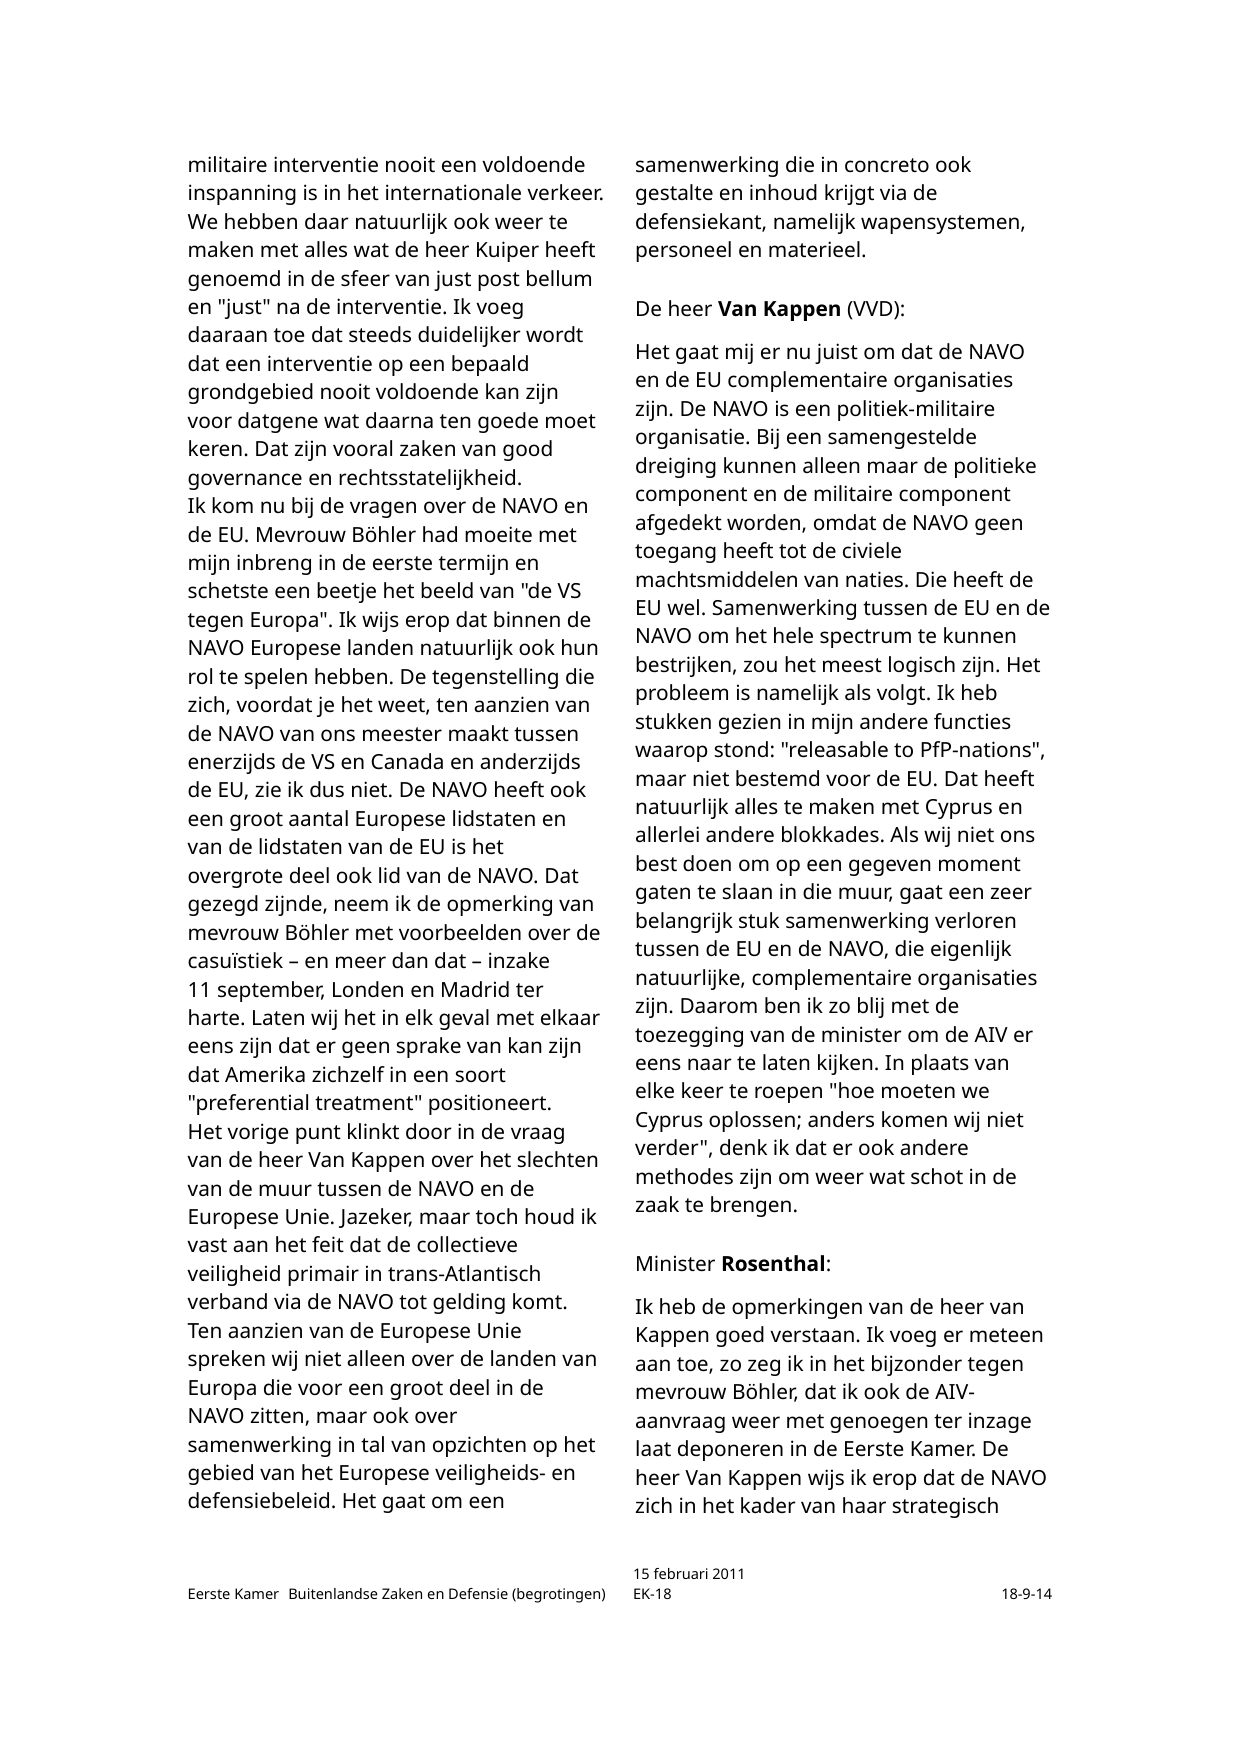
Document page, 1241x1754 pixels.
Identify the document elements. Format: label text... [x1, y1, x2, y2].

text Het vorige punt klinkt door in de vraag van de heer Van Kappen over het slechten van de muur tussen de NAVO en de Europese Unie. Jazeker, maar toch houd ik vast aan het feit dat de collectieve veiligheid primair in trans-Atlantisch verband via de NAVO tot gelding komt. Ten aanzien van de Europese Unie spreken wij niet alleen over de landen van Europa die voor een groot deel in de NAVO zitten, maar ook over samenwerking in tal van opzichten op het gebied van het Europese veiligheids- en defensiebeleid. Het gaat om een [187, 1117, 605, 1515]
text Ik heb de opmerkingen van de heer van Kappen goed verstaan. Ik voeg er meteen aan toe, zo zeg ik in het bijzonder tegen mevrouw Böhler, dat ik ook de AIV-aanvraag weer met genoegen ter inzage laat deponeren in de Eerste Kamer. De heer Van Kappen wijs ik erop dat de NAVO zich in het kader van haar strategisch [635, 1292, 1053, 1520]
text Minister Rosenthal: [635, 1249, 1053, 1277]
text militaire interventie nooit een voldoende inspanning is in het internationale verkeer. We hebben daar natuurlijk ook weer te maken met alles wat de heer Kuiper heeft genoemd in de sfeer van just post bellum en "just" na de interventie. Ik voeg daaraan toe dat steeds duidelijker wordt dat een interventie op een bepaald grondgebied nooit voldoende kan zijn voor datgene wat daarna ten goede moet keren. Dat zijn vooral zaken van good governance en rechtsstatelijkheid. [187, 150, 605, 491]
text samenwerking die in concreto ook gestalte en inhoud krijgt via de defensiekant, namelijk wapensystemen, personeel en materieel. [635, 150, 1053, 264]
text Het gaat mij er nu juist om dat de NAVO en de EU complementaire organisaties zijn. De NAVO is een politiek-militaire organisatie. Bij een samengestelde dreiging kunnen alleen maar de politieke component en de militaire component afgedekt worden, omdat de NAVO geen toegang heeft tot de civiele machtsmiddelen van naties. Die heeft de EU wel. Samenwerking tussen de EU en de NAVO om het hele spectrum te kunnen bestrijken, zou het meest logisch zijn. Het probleem is namelijk als volgt. Ik heb stukken gezien in mijn andere functies waarop stond: "releasable to PfP-nations", maar niet bestemd voor de EU. Dat heeft natuurlijk alles te maken met Cyprus en allerlei andere blokkades. Als wij niet ons best doen om op een gegeven moment gaten te slaan in die muur, gaat een zeer belangrijk stuk samenwerking verloren tussen de EU en de NAVO, die eigenlijk natuurlijke, complementaire organisaties zijn. Daarom ben ik zo blij met de toezegging van de minister om de AIV er eens naar te laten kijken. In plaats van elke keer te roepen "hoe moeten we Cyprus oplossen; anders komen wij niet verder", denk ik dat er ook andere methodes zijn om weer wat schot in de zaak te brengen. [635, 337, 1053, 1219]
text Ik kom nu bij de vragen over de NAVO en de EU. Mevrouw Böhler had moeite met mijn inbreng in de eerste termijn en schetste een beetje het beeld van "de VS tegen Europa". Ik wijs erop dat binnen de NAVO Europese landen natuurlijk ook hun rol te spelen hebben. De tegenstelling die zich, voordat je het weet, ten aanzien van de NAVO van ons meester maakt tussen enerzijds de VS en Canada en anderzijds de EU, zie ik dus niet. De NAVO heeft ook een groot aantal Europese lidstaten en van de lidstaten van de EU is het overgrote deel ook lid van de NAVO. Dat gezegd zijnde, neem ik de opmerking van mevrouw Böhler met voorbeelden over de casuïstiek – en meer dan dat – inzake 11 september, Londen en Madrid ter harte. Laten wij het in elk geval met elkaar eens zijn dat er geen sprake van kan zijn dat Amerika zichzelf in een soort "preferential treatment" positioneert. [187, 491, 605, 1117]
text De heer Van Kappen (VVD): [635, 294, 1053, 322]
